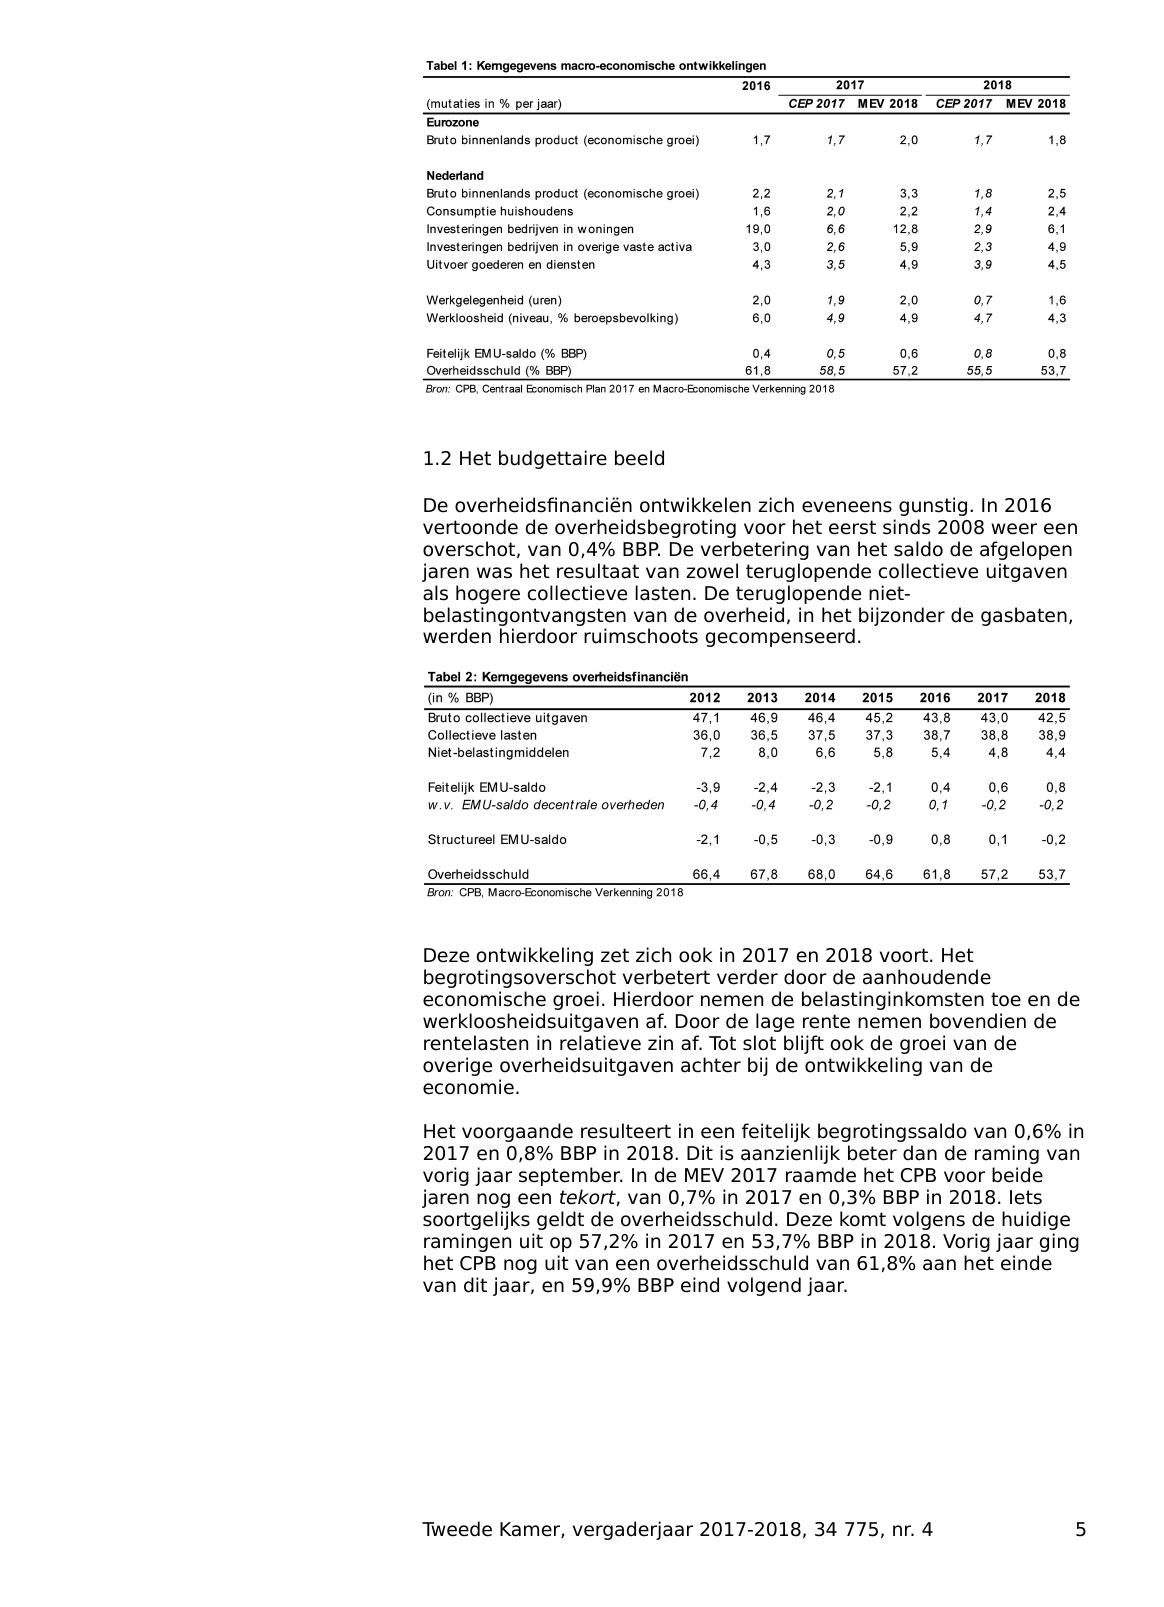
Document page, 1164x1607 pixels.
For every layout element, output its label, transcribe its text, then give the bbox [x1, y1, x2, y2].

picture [422, 670, 1072, 901]
text Deze ontwikkeling zet zich ook in 2017 en 2018 voort. Het begrotingsoverschot verbetert verder door de aanhoudende economische groei. Hierdoor nemen de belastinginkomsten toe en de werkloosheidsuitgaven af. Door de lage rente nemen bovendien de rentelasten in relatieve zin af. Tot slot blijft ook de groei van de overige overheidsuitgaven achter bij de ontwikkeling van de economie. [422, 945, 1087, 1099]
picture [422, 59, 1072, 396]
text De overheidsfinanciën ontwikkelen zich eveneens gunstig. In 2016 vertoonde de overheidsbegroting voor het eerst sinds 2008 weer een overschot, van 0,4% BBP. De verbetering van het saldo de afgelopen jaren was het resultaat van zowel teruglopende collectieve uitgaven als hogere collectieve lasten. De teruglopende niet-belastingontvangsten van de overheid, in het bijzonder de gasbaten, werden hierdoor ruimschoots gecompenseerd. [422, 494, 1087, 648]
subtitle 1.2 Het budgettaire beeld [422, 448, 1087, 469]
text Het voorgaande resulteert in een feitelijk begrotingssaldo van 0,6% in 2017 en 0,8% BBP in 2018. Dit is aanzienlijk beter dan de raming van vorig jaar september. In de MEV 2017 raamde het CPB voor beide jaren nog een tekort, van 0,7% in 2017 en 0,3% BBP in 2018. Iets soortgelijks geldt de overheidsschuld. Deze komt volgens de huidige ramingen uit op 57,2% in 2017 en 53,7% BBP in 2018. Vorig jaar ging het CPB nog uit van een overheidsschuld van 61,8% aan het einde van dit jaar, en 59,9% BBP eind volgend jaar. [422, 1121, 1087, 1297]
